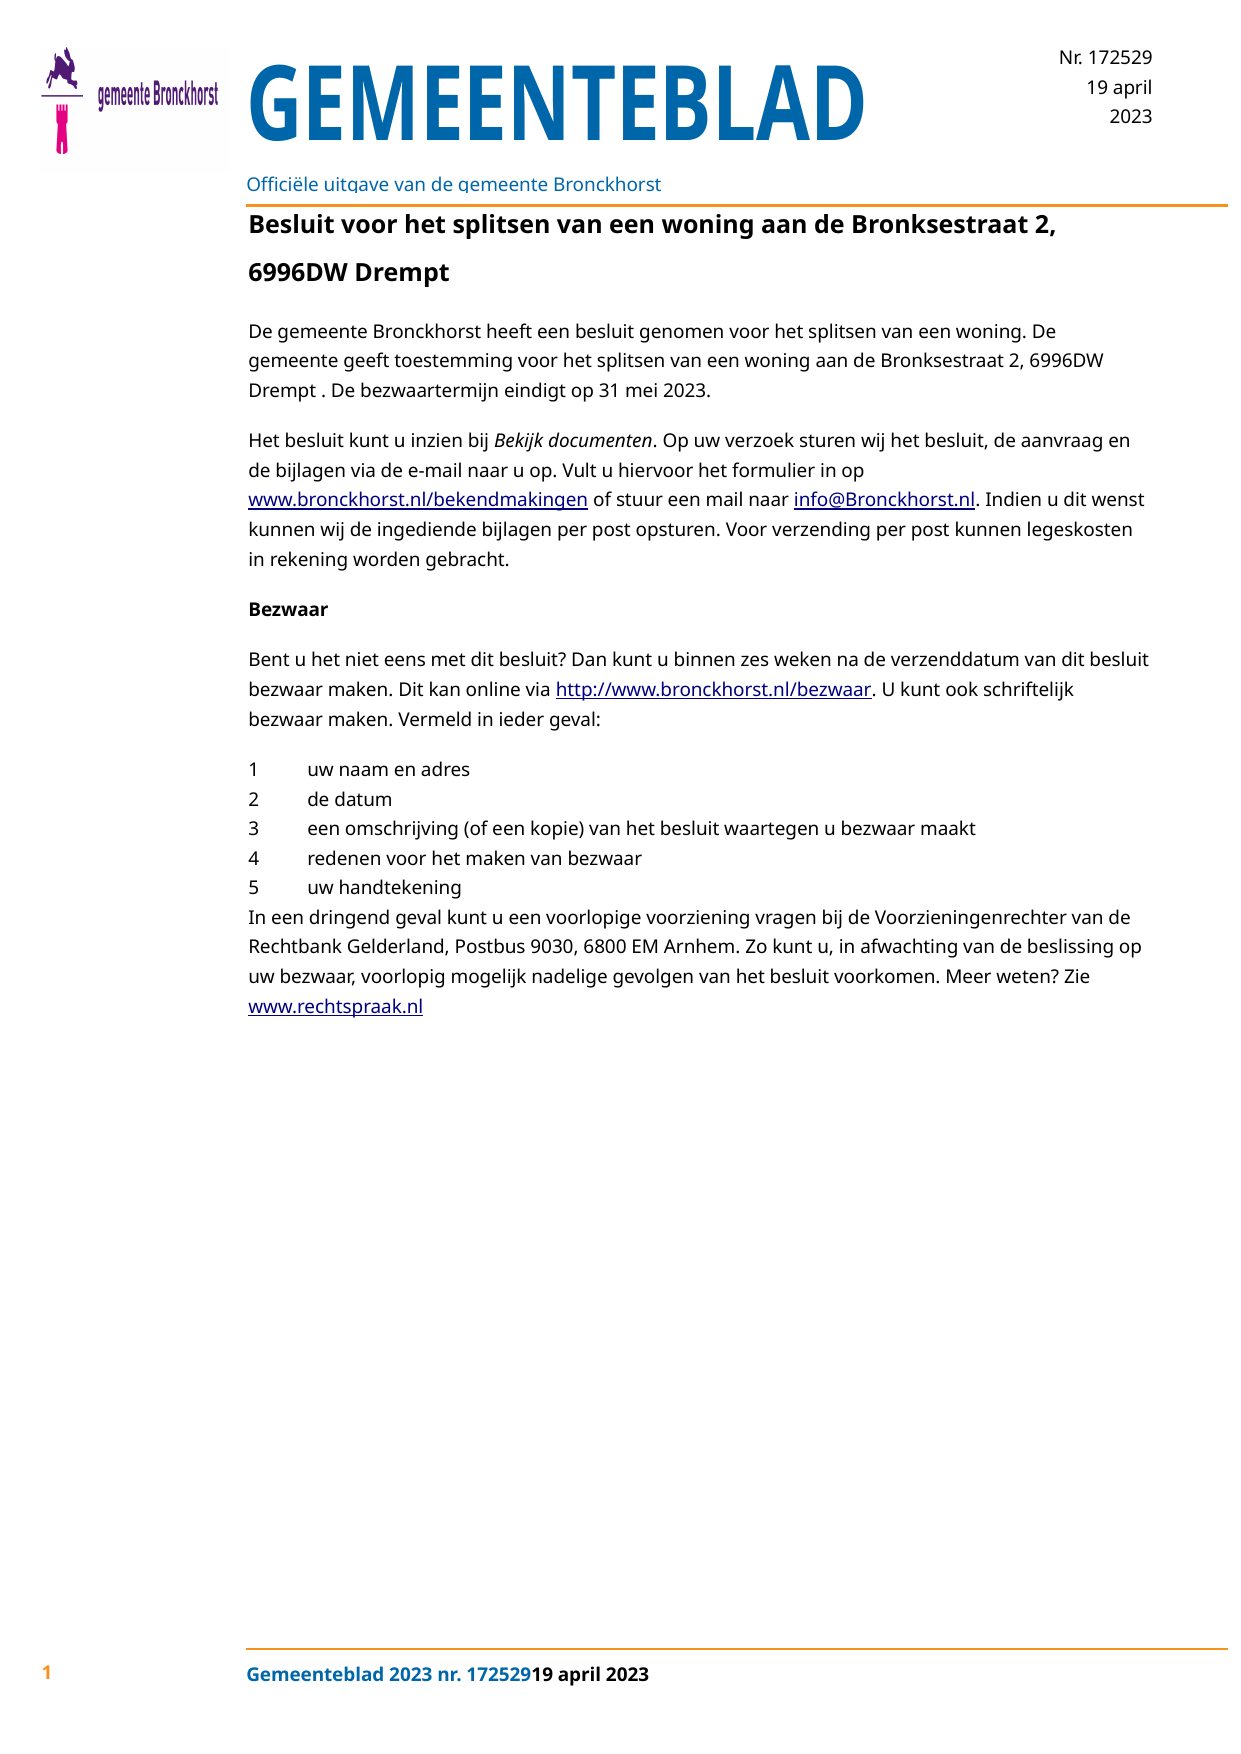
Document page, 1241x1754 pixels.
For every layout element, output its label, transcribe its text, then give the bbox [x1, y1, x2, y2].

text Besluit voor het splitsen van een woning aan de Bronksestraat 2, 6996DW Drempt [248, 207, 1152, 288]
text De gemeente Bronckhorst heeft een besluit genomen voor het splitsen van een woning. De gemeente geeft toestemming voor het splitsen van een woning aan de Bronksestraat 2, 6996DW Drempt . De bezwaartermijn eindigt op 31 mei 2023. [248, 318, 1152, 403]
list een omschrijving (of een kopie) van het besluit waartegen u bezwaar maakt [248, 815, 1152, 841]
text Bezwaar [248, 596, 1152, 622]
list redenen voor het maken van bezwaar [248, 845, 1152, 871]
list uw handtekening [248, 874, 1152, 900]
list de datum [248, 786, 1152, 812]
text Het besluit kunt u inzien bij Bekijk documenten. Op uw verzoek sturen wij het besluit, de aanvraag en de bijlagen via de e-mail naar u op. Vult u hiervoor het formulier in op www.bronckhorst.nl/bekendmakingen of stuur een mail naar info@Bronckhorst.nl. Indien u dit wenst kunnen wij de ingediende bijlagen per post opsturen. Voor verzending per post kunnen legeskosten in rekening worden gebracht. [248, 427, 1152, 572]
list uw naam en adres [248, 756, 1152, 782]
text In een dringend geval kunt u een voorlopige voorziening vragen bij de Voorzieningenrechter van de Rechtbank Gelderland, Postbus 9030, 6800 EM Arnhem. Zo kunt u, in afwachting van de beslissing op uw bezwaar, voorlopig mogelijk nadelige gevolgen van het besluit voorkomen. Meer weten? Zie www.rechtspraak.nl [248, 904, 1152, 1019]
text Bent u het niet eens met dit besluit? Dan kunt u binnen zes weken na de verzenddatum van dit besluit bezwaar maken. Dit kan online via http://www.bronckhorst.nl/bezwaar. U kunt ook schriftelijk bezwaar maken. Vermeld in ieder geval: [248, 647, 1152, 732]
picture [41, 47, 231, 172]
